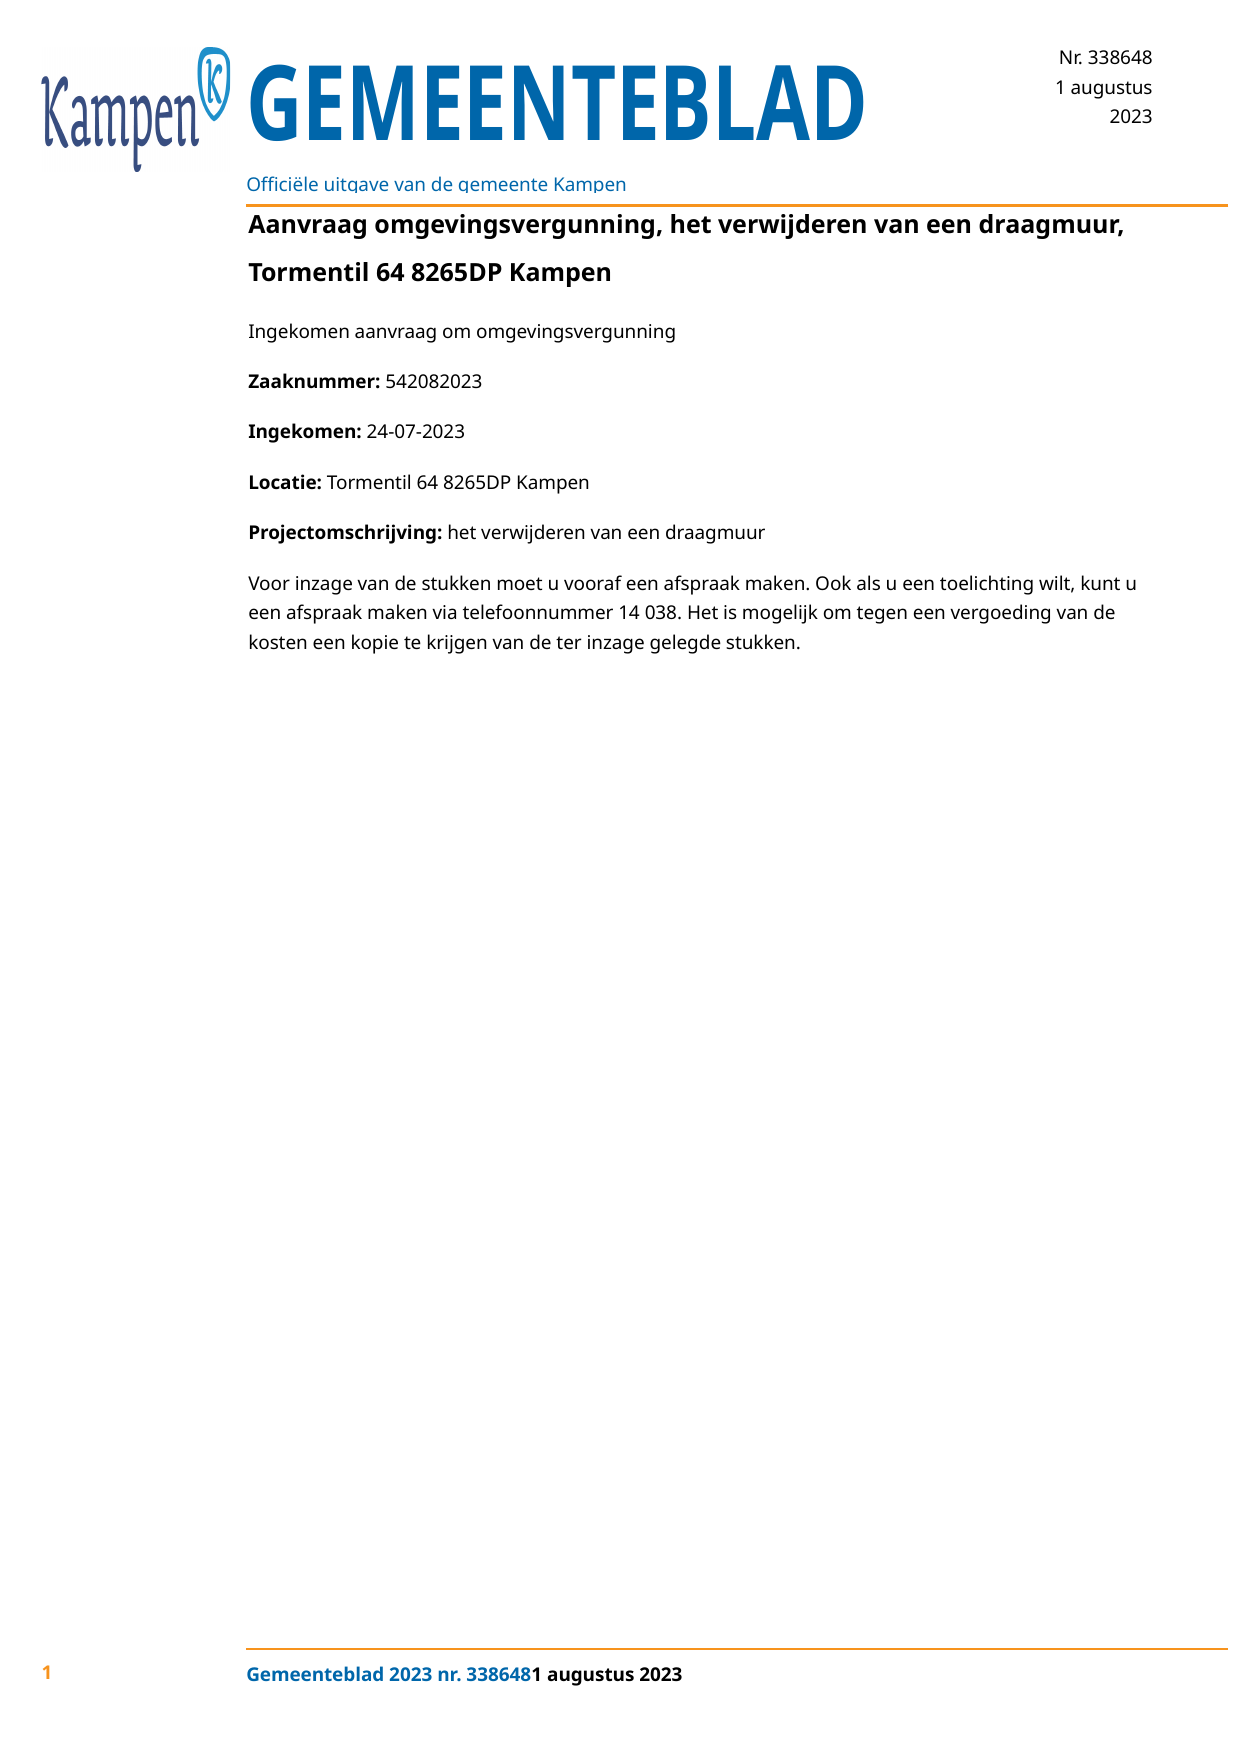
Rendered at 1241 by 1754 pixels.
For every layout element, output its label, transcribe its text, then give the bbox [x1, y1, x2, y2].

text Aanvraag omgevingsvergunning, het verwijderen van een draagmuur, Tormentil 64 8265DP Kampen [248, 207, 1152, 288]
picture [41, 47, 231, 172]
text Projectomschrijving: het verwijderen van een draagmuur [248, 519, 1152, 545]
text Locatie: Tormentil 64 8265DP Kampen [248, 469, 1152, 495]
text Voor inzage van de stukken moet u vooraf een afspraak maken. Ook als u een toelichting wilt, kunt u een afspraak maken via telefoonnummer 14 038. Het is mogelijk om tegen een vergoeding van de kosten een kopie te krijgen van de ter inzage gelegde stukken. [248, 570, 1152, 655]
text Zaaknummer: 542082023 [248, 368, 1152, 394]
text Ingekomen: 24-07-2023 [248, 419, 1152, 444]
text Ingekomen aanvraag om omgevingsvergunning [248, 318, 1152, 344]
